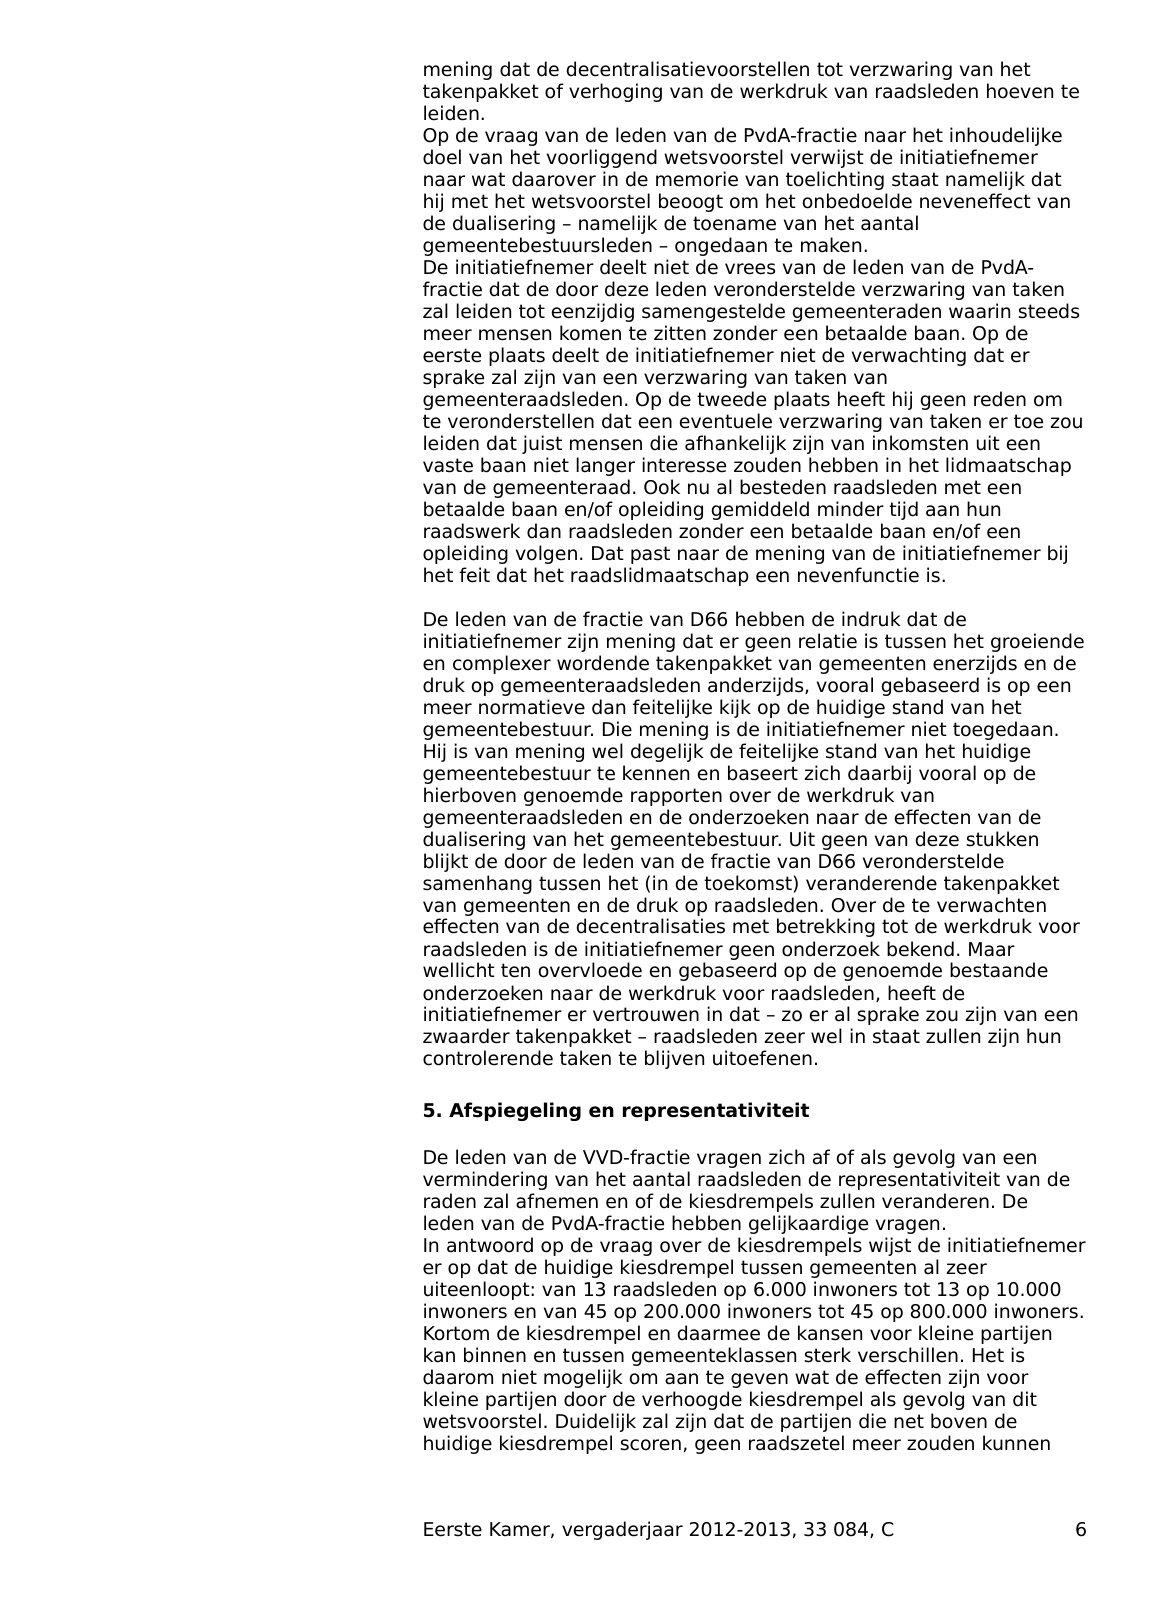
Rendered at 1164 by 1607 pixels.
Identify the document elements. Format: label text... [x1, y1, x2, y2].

text In antwoord op de vraag over de kiesdrempels wijst de initiatiefnemer er op dat de huidige kiesdrempel tussen gemeenten al zeer uiteenloopt: van 13 raadsleden op 6.000 inwoners tot 13 op 10.000 inwoners en van 45 op 200.000 inwoners tot 45 op 800.000 inwoners. Kortom de kiesdrempel en daarmee de kansen voor kleine partijen kan binnen en tussen gemeenteklassen sterk verschillen. Het is daarom niet mogelijk om aan te geven wat de effecten zijn voor kleine partijen door de verhoogde kiesdrempel als gevolg van dit wetsvoorstel. Duidelijk zal zijn dat de partijen die net boven de huidige kiesdrempel scoren, geen raadszetel meer zouden kunnen [422, 1235, 1087, 1455]
text Op de vraag van de leden van de PvdA-fractie naar het inhoudelijke doel van het voorliggend wetsvoorstel verwijst de initiatiefnemer naar wat daarover in de memorie van toelichting staat namelijk dat hij met het wetsvoorstel beoogt om het onbedoelde neveneffect van de dualisering – namelijk de toename van het aantal gemeentebestuursleden – ongedaan te maken. [422, 125, 1087, 257]
text De initiatiefnemer deelt niet de vrees van de leden van de PvdA-fractie dat de door deze leden veronderstelde verzwaring van taken zal leiden tot eenzijdig samengestelde gemeenteraden waarin steeds meer mensen komen te zitten zonder een betaalde baan. Op de eerste plaats deelt de initiatiefnemer niet de verwachting dat er sprake zal zijn van een verzwaring van taken van gemeenteraadsleden. Op de tweede plaats heeft hij geen reden om te veronderstellen dat een eventuele verzwaring van taken er toe zou leiden dat juist mensen die afhankelijk zijn van inkomsten uit een vaste baan niet langer interesse zouden hebben in het lidmaatschap van de gemeenteraad. Ook nu al besteden raadsleden met een betaalde baan en/of opleiding gemiddeld minder tijd aan hun raadswerk dan raadsleden zonder een betaalde baan en/of een opleiding volgen. Dat past naar de mening van de initiatiefnemer bij het feit dat het raadslidmaatschap een nevenfunctie is. [422, 257, 1087, 587]
text mening dat de decentralisatievoorstellen tot verzwaring van het takenpakket of verhoging van de werkdruk van raadsleden hoeven te leiden. [422, 59, 1087, 125]
text De leden van de VVD-fractie vragen zich af of als gevolg van een vermindering van het aantal raadsleden de representativiteit van de raden zal afnemen en of de kiesdrempels zullen veranderen. De leden van de PvdA-fractie hebben gelijkaardige vragen. [422, 1147, 1087, 1235]
subtitle 5. Afspiegeling en representativiteit [422, 1100, 1087, 1122]
text De leden van de fractie van D66 hebben de indruk dat de initiatiefnemer zijn mening dat er geen relatie is tussen het groeiende en complexer wordende takenpakket van gemeenten enerzijds en de druk op gemeenteraadsleden anderzijds, vooral gebaseerd is op een meer normatieve dan feitelijke kijk op de huidige stand van het gemeentebestuur. Die mening is de initiatiefnemer niet toegedaan. Hij is van mening wel degelijk de feitelijke stand van het huidige gemeentebestuur te kennen en baseert zich daarbij vooral op de hierboven genoemde rapporten over de werkdruk van gemeenteraadsleden en de onderzoeken naar de effecten van de dualisering van het gemeentebestuur. Uit geen van deze stukken blijkt de door de leden van de fractie van D66 veronderstelde samenhang tussen het (in de toekomst) veranderende takenpakket van gemeenten en de druk op raadsleden. Over de te verwachten effecten van de decentralisaties met betrekking tot de werkdruk voor raadsleden is de initiatiefnemer geen onderzoek bekend. Maar wellicht ten overvloede en gebaseerd op de genoemde bestaande onderzoeken naar de werkdruk voor raadsleden, heeft de initiatiefnemer er vertrouwen in dat – zo er al sprake zou zijn van een zwaarder takenpakket – raadsleden zeer wel in staat zullen zijn hun controlerende taken te blijven uitoefenen. [422, 609, 1087, 1070]
